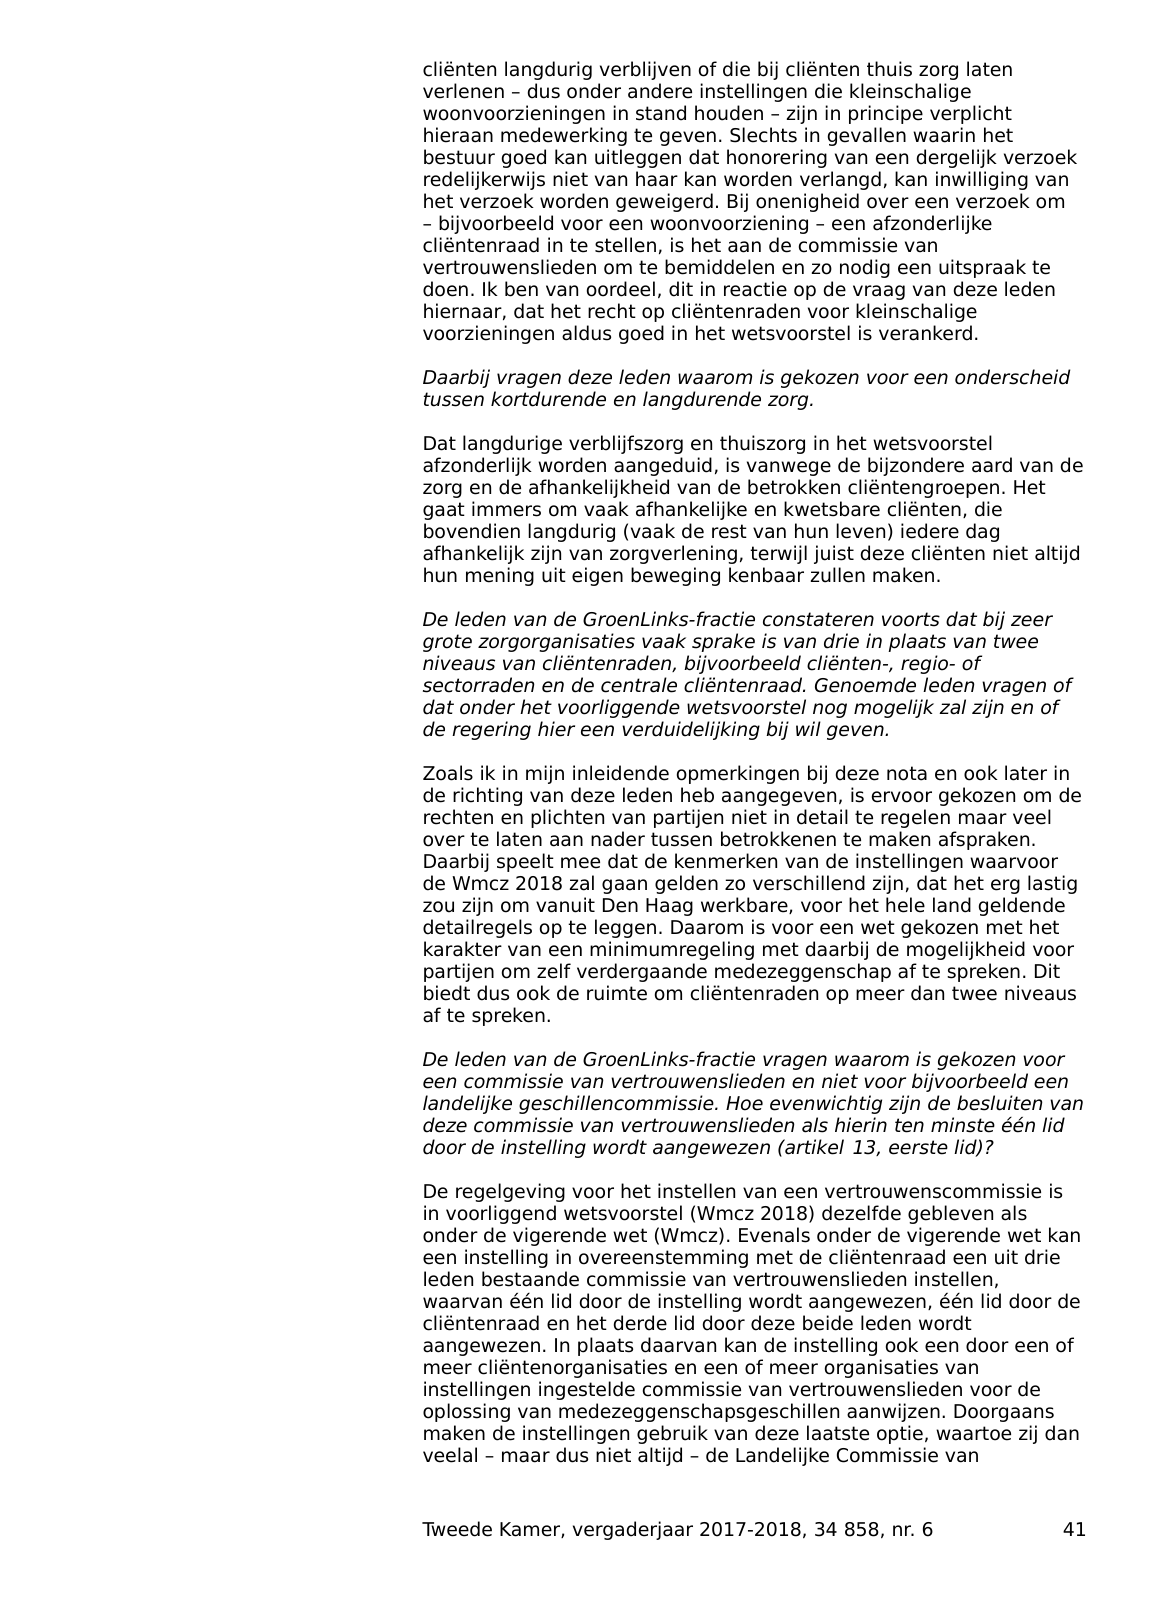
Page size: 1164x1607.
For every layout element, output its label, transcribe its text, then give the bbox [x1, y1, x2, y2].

text De leden van de GroenLinks-fractie constateren voorts dat bij zeer grote zorgorganisaties vaak sprake is van drie in plaats van twee niveaus van cliëntenraden, bijvoorbeeld cliënten-, regio- of sectorraden en de centrale cliëntenraad. Genoemde leden vragen of dat onder het voorliggende wetsvoorstel nog mogelijk zal zijn en of de regering hier een verduidelijking bij wil geven. [422, 609, 1087, 741]
text Dat langdurige verblijfszorg en thuiszorg in het wetsvoorstel afzonderlijk worden aangeduid, is vanwege de bijzondere aard van de zorg en de afhankelijkheid van de betrokken cliëntengroepen. Het gaat immers om vaak afhankelijke en kwetsbare cliënten, die bovendien langdurig (vaak de rest van hun leven) iedere dag afhankelijk zijn van zorgverlening, terwijl juist deze cliënten niet altijd hun mening uit eigen beweging kenbaar zullen maken. [422, 433, 1087, 587]
text De leden van de GroenLinks-fractie vragen waarom is gekozen voor een commissie van vertrouwenslieden en niet voor bijvoorbeeld een landelijke geschillencommissie. Hoe evenwichtig zijn de besluiten van deze commissie van vertrouwenslieden als hierin ten minste één lid door de instelling wordt aangewezen (artikel 13, eerste lid)? [422, 1049, 1087, 1159]
text Zoals ik in mijn inleidende opmerkingen bij deze nota en ook later in de richting van deze leden heb aangegeven, is ervoor gekozen om de rechten en plichten van partijen niet in detail te regelen maar veel over te laten aan nader tussen betrokkenen te maken afspraken. Daarbij speelt mee dat de kenmerken van de instellingen waarvoor de Wmcz 2018 zal gaan gelden zo verschillend zijn, dat het erg lastig zou zijn om vanuit Den Haag werkbare, voor het hele land geldende detailregels op te leggen. Daarom is voor een wet gekozen met het karakter van een minimumregeling met daarbij de mogelijkheid voor partijen om zelf verdergaande medezeggenschap af te spreken. Dit biedt dus ook de ruimte om cliëntenraden op meer dan twee niveaus af te spreken. [422, 763, 1087, 1027]
text Daarbij vragen deze leden waarom is gekozen voor een onderscheid tussen kortdurende en langdurende zorg. [422, 367, 1087, 411]
text De regelgeving voor het instellen van een vertrouwenscommissie is in voorliggend wetsvoorstel (Wmcz 2018) dezelfde gebleven als onder de vigerende wet (Wmcz). Evenals onder de vigerende wet kan een instelling in overeenstemming met de cliëntenraad een uit drie leden bestaande commissie van vertrouwenslieden instellen, waarvan één lid door de instelling wordt aangewezen, één lid door de cliëntenraad en het derde lid door deze beide leden wordt aangewezen. In plaats daarvan kan de instelling ook een door een of meer cliëntenorganisaties en een of meer organisaties van instellingen ingestelde commissie van vertrouwenslieden voor de oplossing van medezeggenschapsgeschillen aanwijzen. Doorgaans maken de instellingen gebruik van deze laatste optie, waartoe zij dan veelal – maar dus niet altijd – de Landelijke Commissie van [422, 1181, 1087, 1467]
text cliënten langdurig verblijven of die bij cliënten thuis zorg laten verlenen – dus onder andere instellingen die kleinschalige woonvoorzieningen in stand houden – zijn in principe verplicht hieraan medewerking te geven. Slechts in gevallen waarin het bestuur goed kan uitleggen dat honorering van een dergelijk verzoek redelijkerwijs niet van haar kan worden verlangd, kan inwilliging van het verzoek worden geweigerd. Bij onenigheid over een verzoek om – bijvoorbeeld voor een woonvoorziening – een afzonderlijke cliëntenraad in te stellen, is het aan de commissie van vertrouwenslieden om te bemiddelen en zo nodig een uitspraak te doen. Ik ben van oordeel, dit in reactie op de vraag van deze leden hiernaar, dat het recht op cliëntenraden voor kleinschalige voorzieningen aldus goed in het wetsvoorstel is verankerd. [422, 59, 1087, 345]
